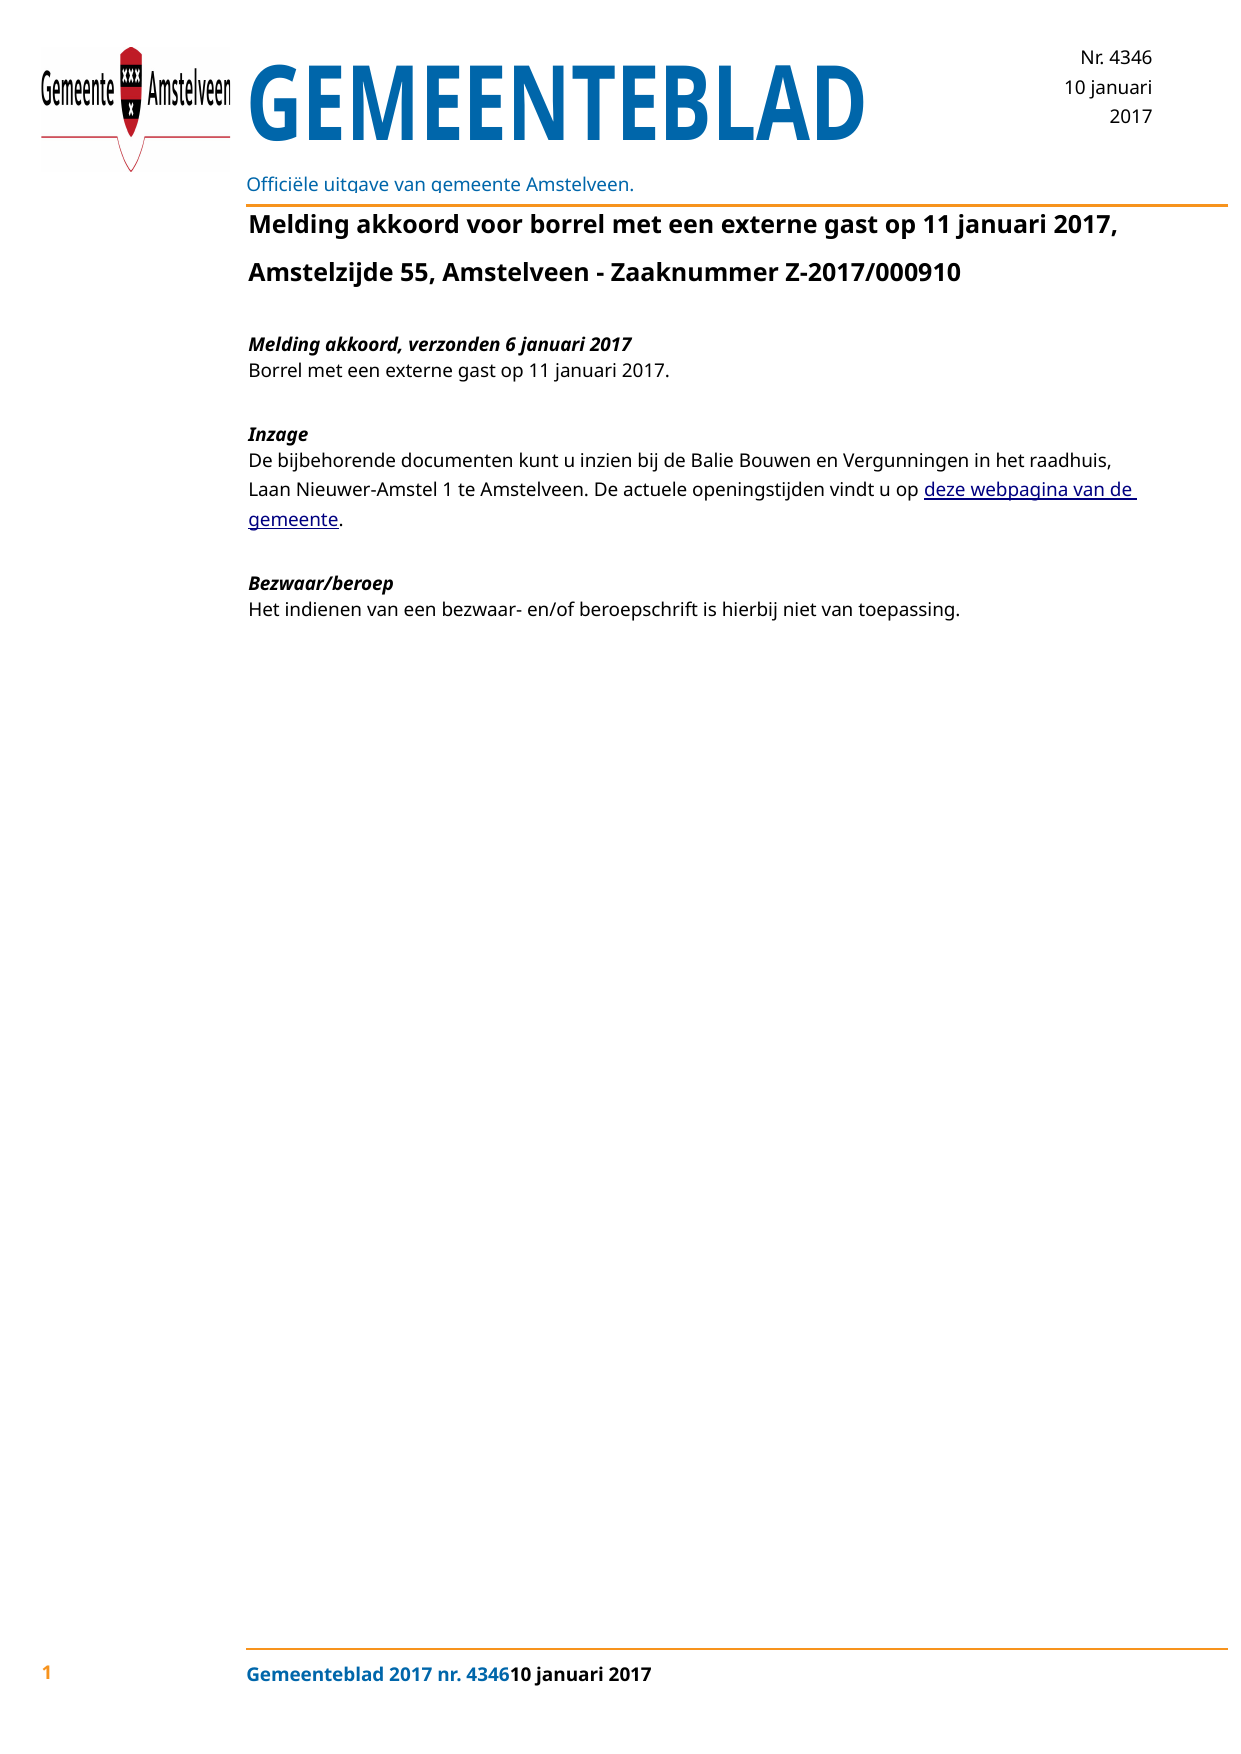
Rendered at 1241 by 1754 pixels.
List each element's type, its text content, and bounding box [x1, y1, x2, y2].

text Bezwaar/beroep [248, 570, 1152, 596]
picture [41, 47, 231, 172]
text Borrel met een externe gast op 11 januari 2017. [248, 357, 1152, 383]
text Het indienen van een bezwaar- en/of beroepschrift is hierbij niet van toepassing. [248, 596, 1152, 621]
text Melding akkoord, verzonden 6 januari 2017 [248, 331, 1152, 357]
text Inzage [248, 421, 1152, 447]
text De bijbehorende documenten kunt u inzien bij de Balie Bouwen en Vergunningen in het raadhuis, Laan Nieuwer-Amstel 1 te Amstelveen. De actuele openingstijden vindt u op deze webpagina van de gemeente. [248, 447, 1152, 532]
text Melding akkoord voor borrel met een externe gast op 11 januari 2017, Amstelzijde 55, Amstelveen - Zaaknummer Z-2017/000910 [248, 207, 1152, 288]
